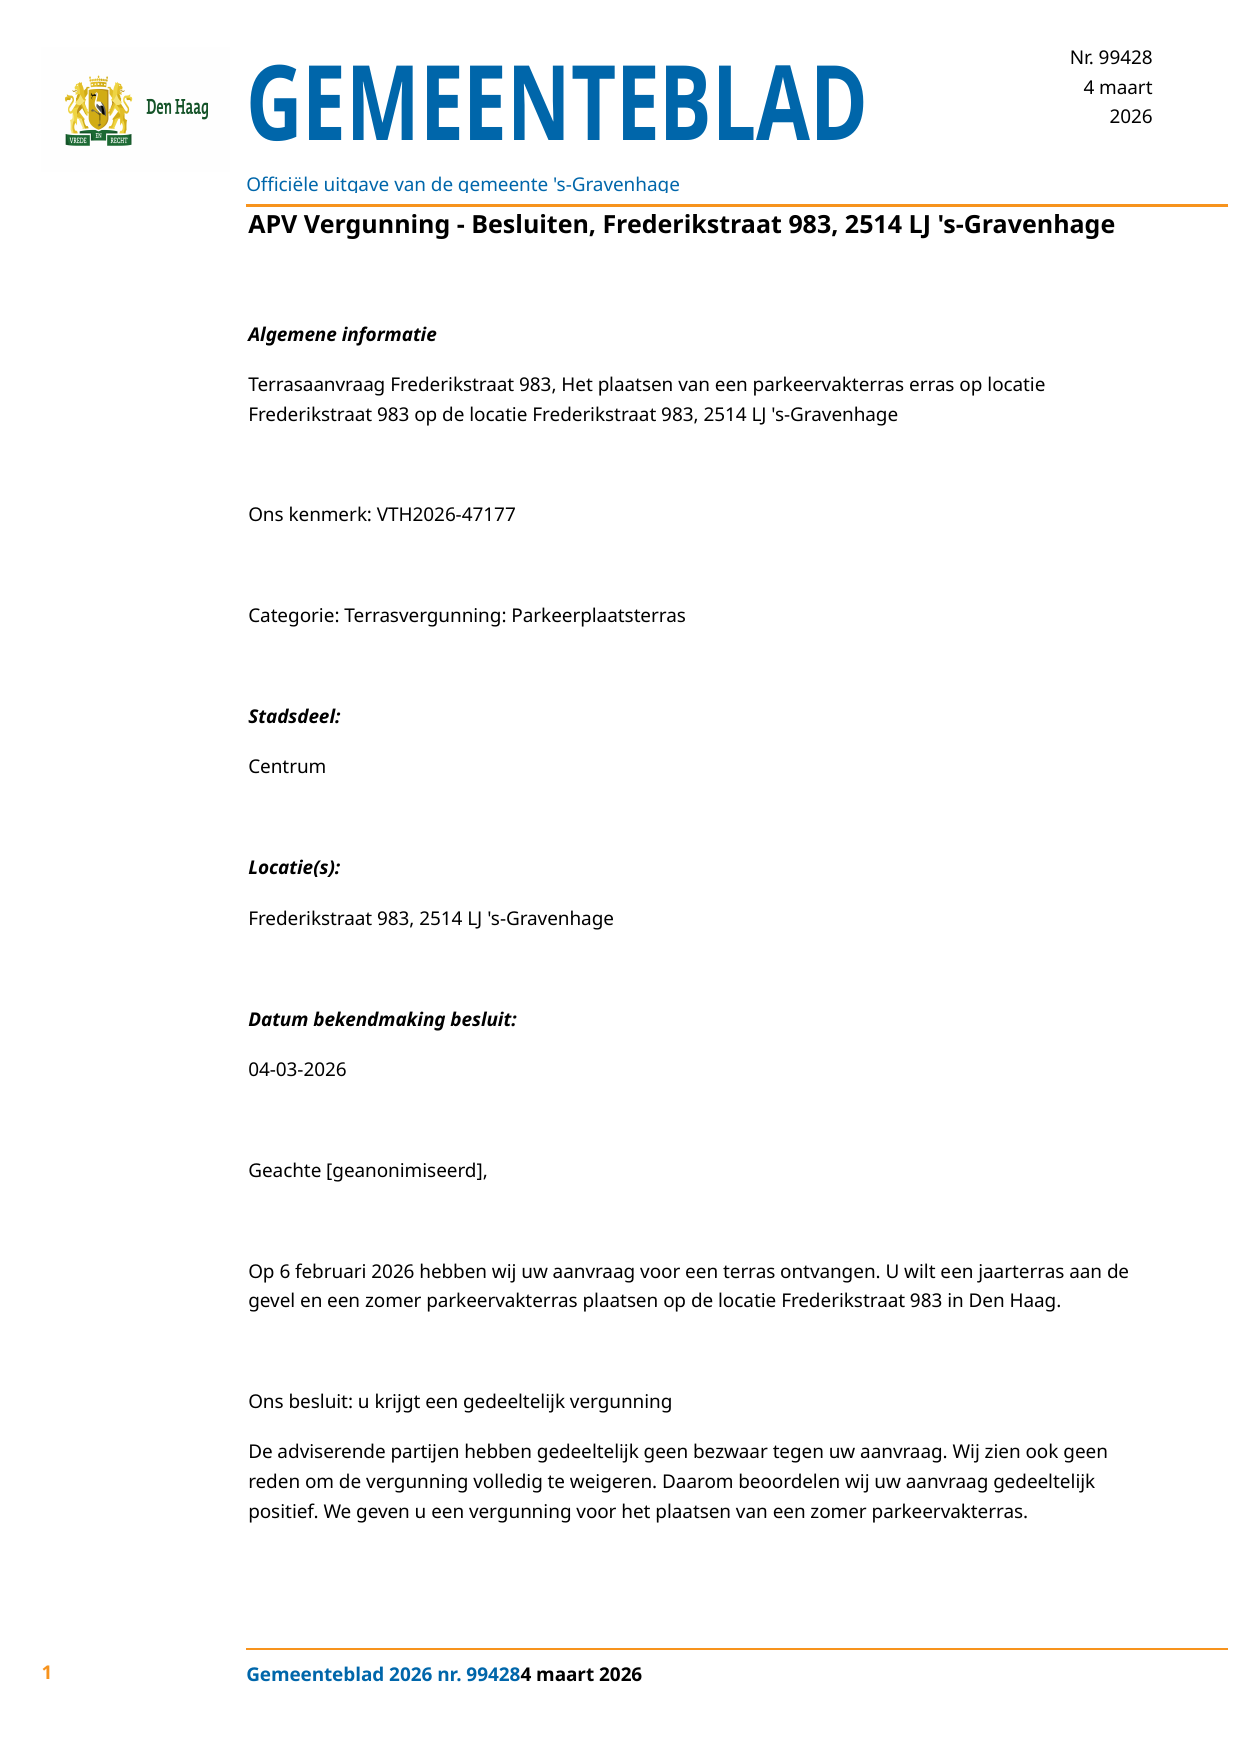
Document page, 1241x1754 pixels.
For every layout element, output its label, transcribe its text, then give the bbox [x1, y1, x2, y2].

text De adviserende partijen hebben gedeeltelijk geen bezwaar tegen uw aanvraag. Wij zien ook geen reden om de vergunning volledig te weigeren. Daarom beoordelen wij uw aanvraag gedeeltelijk positief. We geven u een vergunning voor het plaatsen van een zomer parkeervakterras. [248, 1439, 1152, 1523]
text Ons besluit: u krijgt een gedeeltelijk vergunning [248, 1388, 1152, 1414]
text Stadsdeel: [248, 703, 1152, 729]
text Geachte [geanonimiseerd], [248, 1157, 1152, 1183]
text 04-03-2026 [248, 1056, 1152, 1082]
text Categorie: Terrasvergunning: Parkeerplaatsterras [248, 602, 1152, 628]
text Frederikstraat 983, 2514 LJ 's-Gravenhage [248, 905, 1152, 931]
text Op 6 februari 2026 hebben wij uw aanvraag voor een terras ontvangen. U wilt een jaarterras aan de gevel en een zomer parkeervakterras plaatsen op de locatie Frederikstraat 983 in Den Haag. [248, 1258, 1152, 1313]
text APV Vergunning - Besluiten, Frederikstraat 983, 2514 LJ 's-Gravenhage [248, 207, 1152, 241]
text Locatie(s): [248, 854, 1152, 880]
text Datum bekendmaking besluit: [248, 1006, 1152, 1031]
picture [41, 47, 231, 172]
text Terrasaanvraag Frederikstraat 983, Het plaatsen van een parkeervakterras erras op locatie Frederikstraat 983 op de locatie Frederikstraat 983, 2514 LJ 's-Gravenhage [248, 371, 1152, 426]
text Centrum [248, 754, 1152, 779]
text Ons kenmerk: VTH2026-47177 [248, 502, 1152, 527]
text Algemene informatie [248, 321, 1152, 346]
